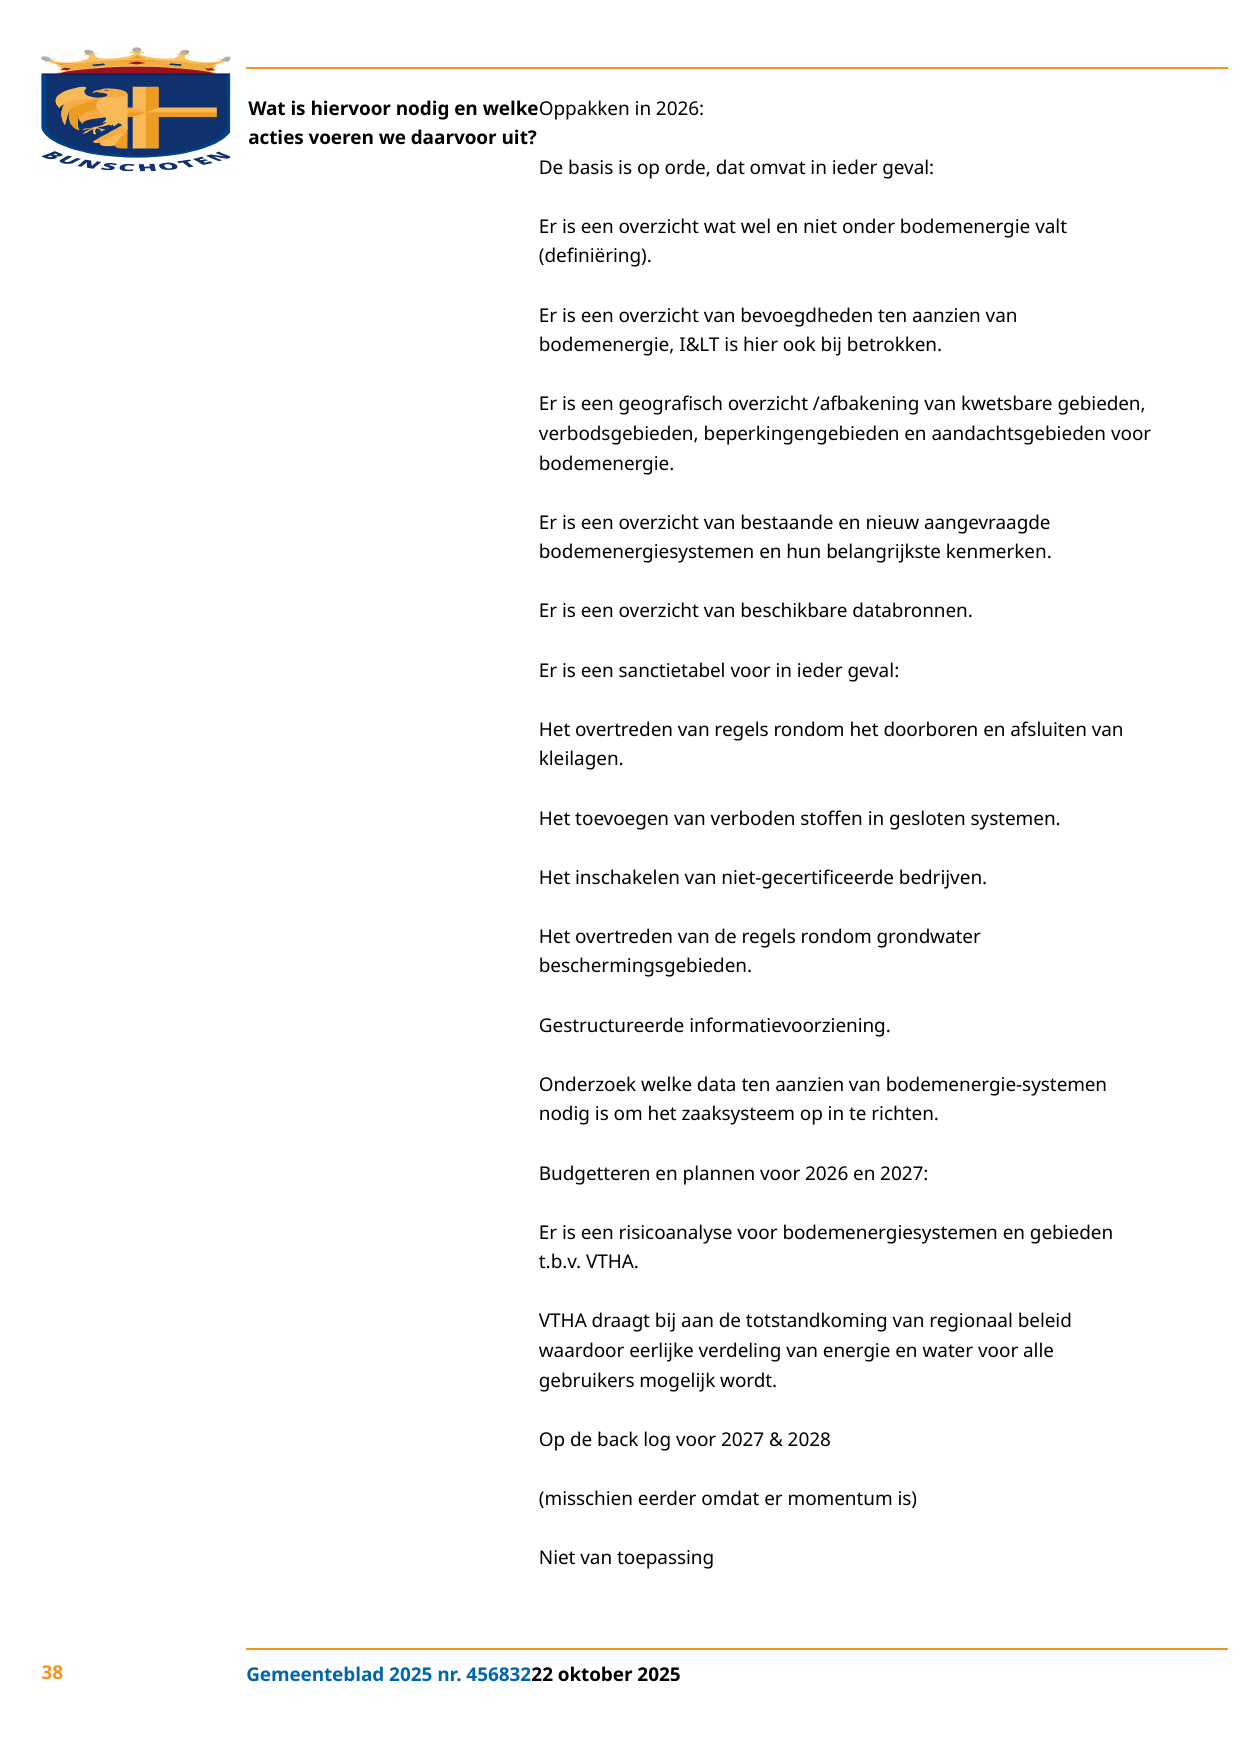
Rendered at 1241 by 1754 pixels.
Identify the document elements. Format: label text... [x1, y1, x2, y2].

table_cell Wat is hiervoor nodig en welke acties voeren we daarvoor uit? [248, 95, 539, 1600]
table_cell Oppakken in 2026: De basis is op orde, dat omvat in ieder geval: Er is een overzicht wat wel en niet onder bodemenergie valt (definiëring). Er is een overzicht van bevoegdheden ten aanzien van bodemenergie, I&LT is hier ook bij betrokken. Er is een geografisch overzicht /afbakening van kwetsbare gebieden, verbodsgebieden, beperkingengebieden en aandachtsgebieden voor bodemenergie. Er is een overzicht van bestaande en nieuw aangevraagde bodemenergiesystemen en hun belangrijkste kenmerken. Er is een overzicht van beschikbare databronnen. Er is een sanctietabel voor in ieder geval: Het overtreden van regels rondom het doorboren en afsluiten van kleilagen. Het toevoegen van verboden stoffen in gesloten systemen. Het inschakelen van niet-gecertificeerde bedrijven. Het overtreden van de regels rondom grondwater beschermingsgebieden. Gestructureerde informatievoorziening. Onderzoek welke data ten aanzien van bodemenergie-systemen nodig is om het zaaksysteem op in te richten. Budgetteren en plannen voor 2026 en 2027: Er is een risicoanalyse voor bodemenergiesystemen en gebieden t.b.v. VTHA. VTHA draagt bij aan de totstandkoming van regionaal beleid waardoor eerlijke verdeling van energie en water voor alle gebruikers mogelijk wordt. Op de back log voor 2027 & 2028 (misschien eerder omdat er momentum is) Niet van toepassing [539, 95, 1152, 1600]
picture [41, 47, 231, 172]
